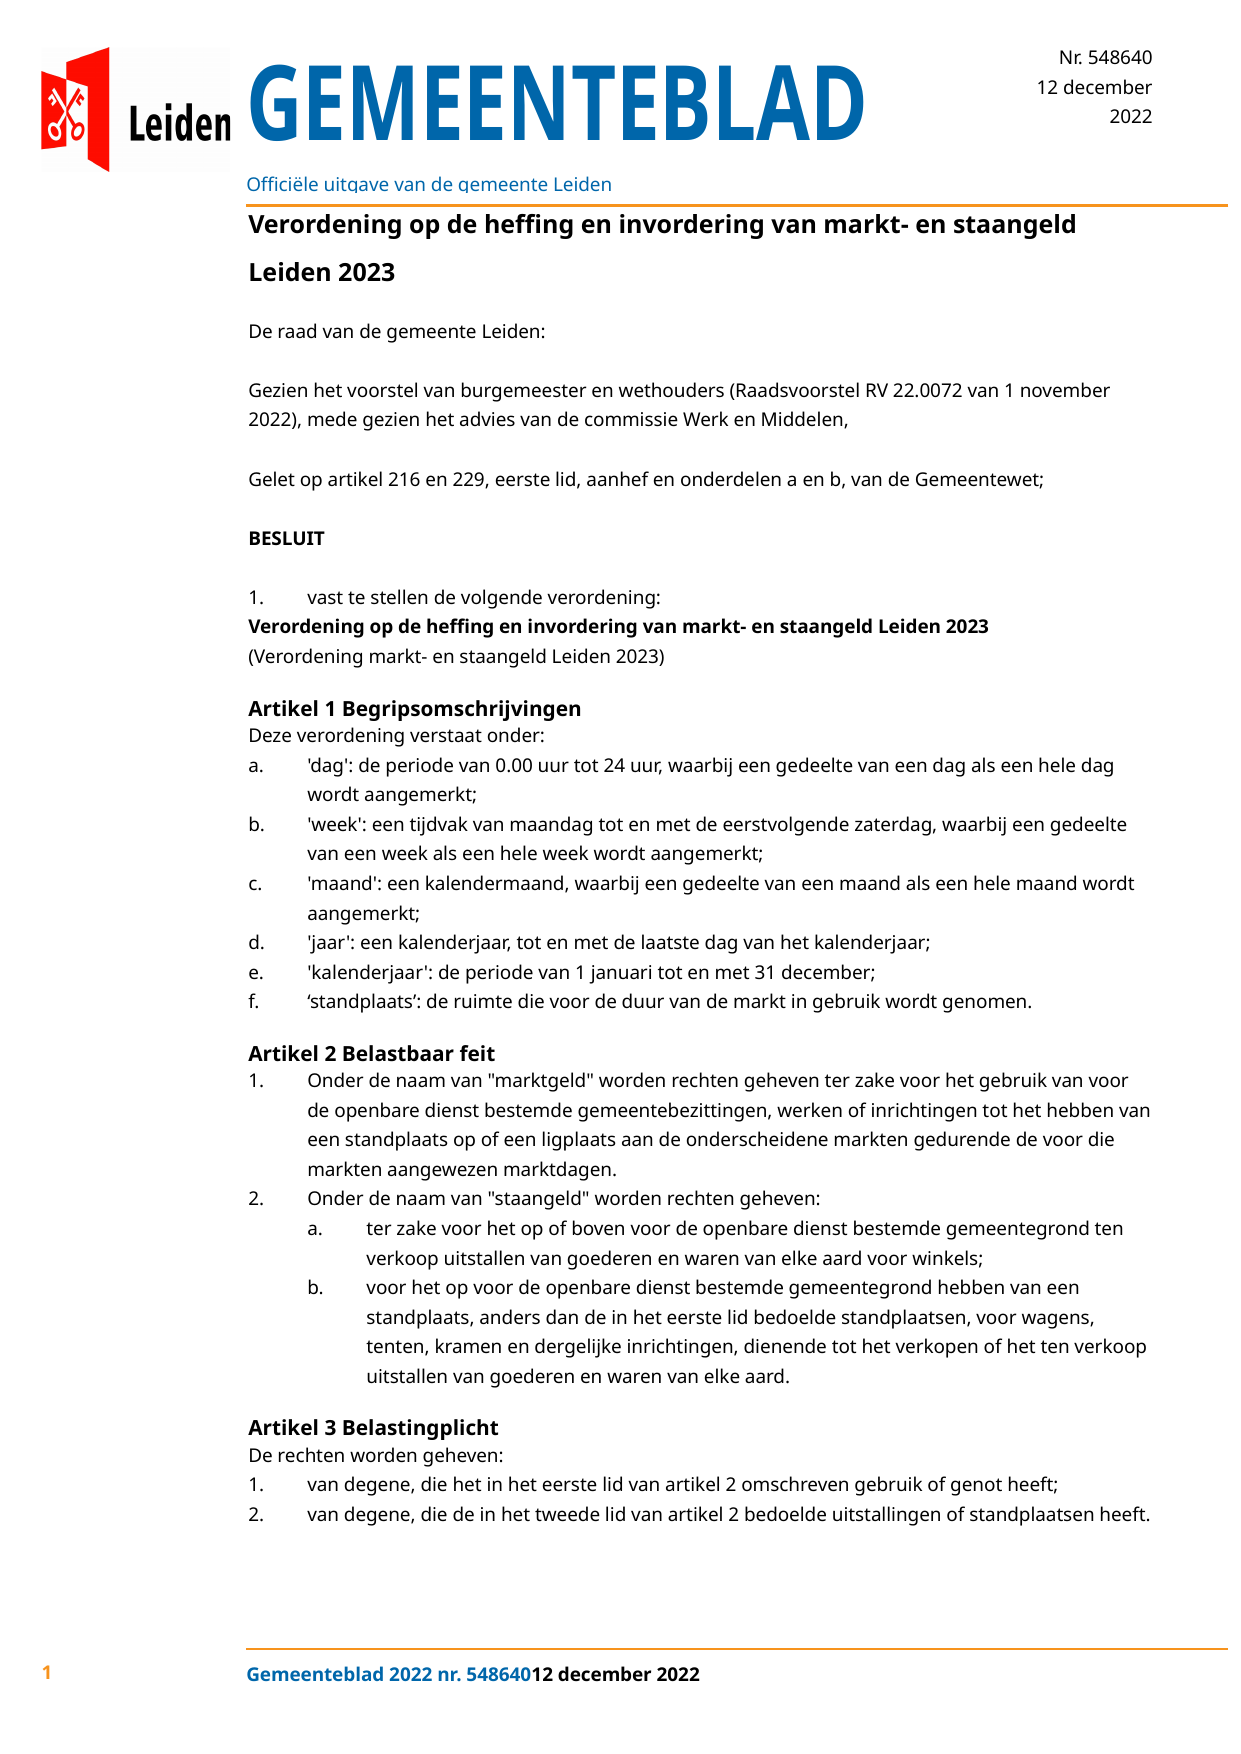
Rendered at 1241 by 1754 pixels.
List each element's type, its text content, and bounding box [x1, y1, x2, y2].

text Verordening op de heffing en invordering van markt- en staangeld Leiden 2023 [248, 614, 1152, 639]
text Artikel 3 Belastingplicht [248, 1413, 1152, 1442]
text Gezien het voorstel van burgemeester en wethouders (Raadsvoorstel RV 22.0072 van 1 november 2022), mede gezien het advies van de commissie Werk en Middelen, [248, 377, 1152, 432]
list 'week': een tijdvak van maandag tot en met de eerstvolgende zaterdag, waarbij een gedeelte van een week als een hele week wordt aangemerkt; [248, 811, 1152, 866]
list ‘standplaats’: de ruimte die voor de duur van de markt in gebruik wordt genomen. [248, 988, 1152, 1014]
text Gelet op artikel 216 en 229, eerste lid, aanhef en onderdelen a en b, van de Gemeentewet; [248, 466, 1152, 492]
list van degene, die de in het tweede lid van artikel 2 bedoelde uitstallingen of standplaatsen heeft. [248, 1501, 1152, 1527]
text Artikel 2 Belastbaar feit [248, 1039, 1152, 1067]
picture [41, 47, 231, 172]
list voor het op voor de openbare dienst bestemde gemeentegrond hebben van een standplaats, anders dan de in het eerste lid bedoelde standplaatsen, voor wagens, tenten, kramen en dergelijke inrichtingen, dienende tot het verkopen of het ten verkoop uitstallen van goederen en waren van elke aard. [307, 1274, 1152, 1389]
list 'jaar': een kalenderjaar, tot en met de laatste dag van het kalenderjaar; [248, 929, 1152, 955]
text Verordening op de heffing en invordering van markt- en staangeld Leiden 2023 [248, 207, 1152, 288]
text Deze verordening verstaat onder: [248, 722, 1152, 748]
list ter zake voor het op of boven voor de openbare dienst bestemde gemeentegrond ten verkoop uitstallen van goederen en waren van elke aard voor winkels; [307, 1215, 1152, 1271]
text BESLUIT [248, 525, 1152, 551]
text De raad van de gemeente Leiden: [248, 318, 1152, 344]
text Artikel 1 Begripsomschrijvingen [248, 694, 1152, 722]
list Onder de naam van "staangeld" worden rechten geheven: [248, 1186, 1152, 1211]
list vast te stellen de volgende verordening: [248, 584, 1152, 610]
list Onder de naam van "marktgeld" worden rechten geheven ter zake voor het gebruik van voor de openbare dienst bestemde gemeentebezittingen, werken of inrichtingen tot het hebben van een standplaats op of een ligplaats aan de onderscheidene markten gedurende de voor die markten aangewezen marktdagen. [248, 1067, 1152, 1182]
text (Verordening markt- en staangeld Leiden 2023) [248, 643, 1152, 669]
list 'kalenderjaar': de periode van 1 januari tot en met 31 december; [248, 959, 1152, 984]
list 'dag': de periode van 0.00 uur tot 24 uur, waarbij een gedeelte van een dag als een hele dag wordt aangemerkt; [248, 752, 1152, 807]
list van degene, die het in het eerste lid van artikel 2 omschreven gebruik of genot heeft; [248, 1472, 1152, 1497]
list 'maand': een kalendermaand, waarbij een gedeelte van een maand als een hele maand wordt aangemerkt; [248, 870, 1152, 925]
text De rechten worden geheven: [248, 1442, 1152, 1468]
